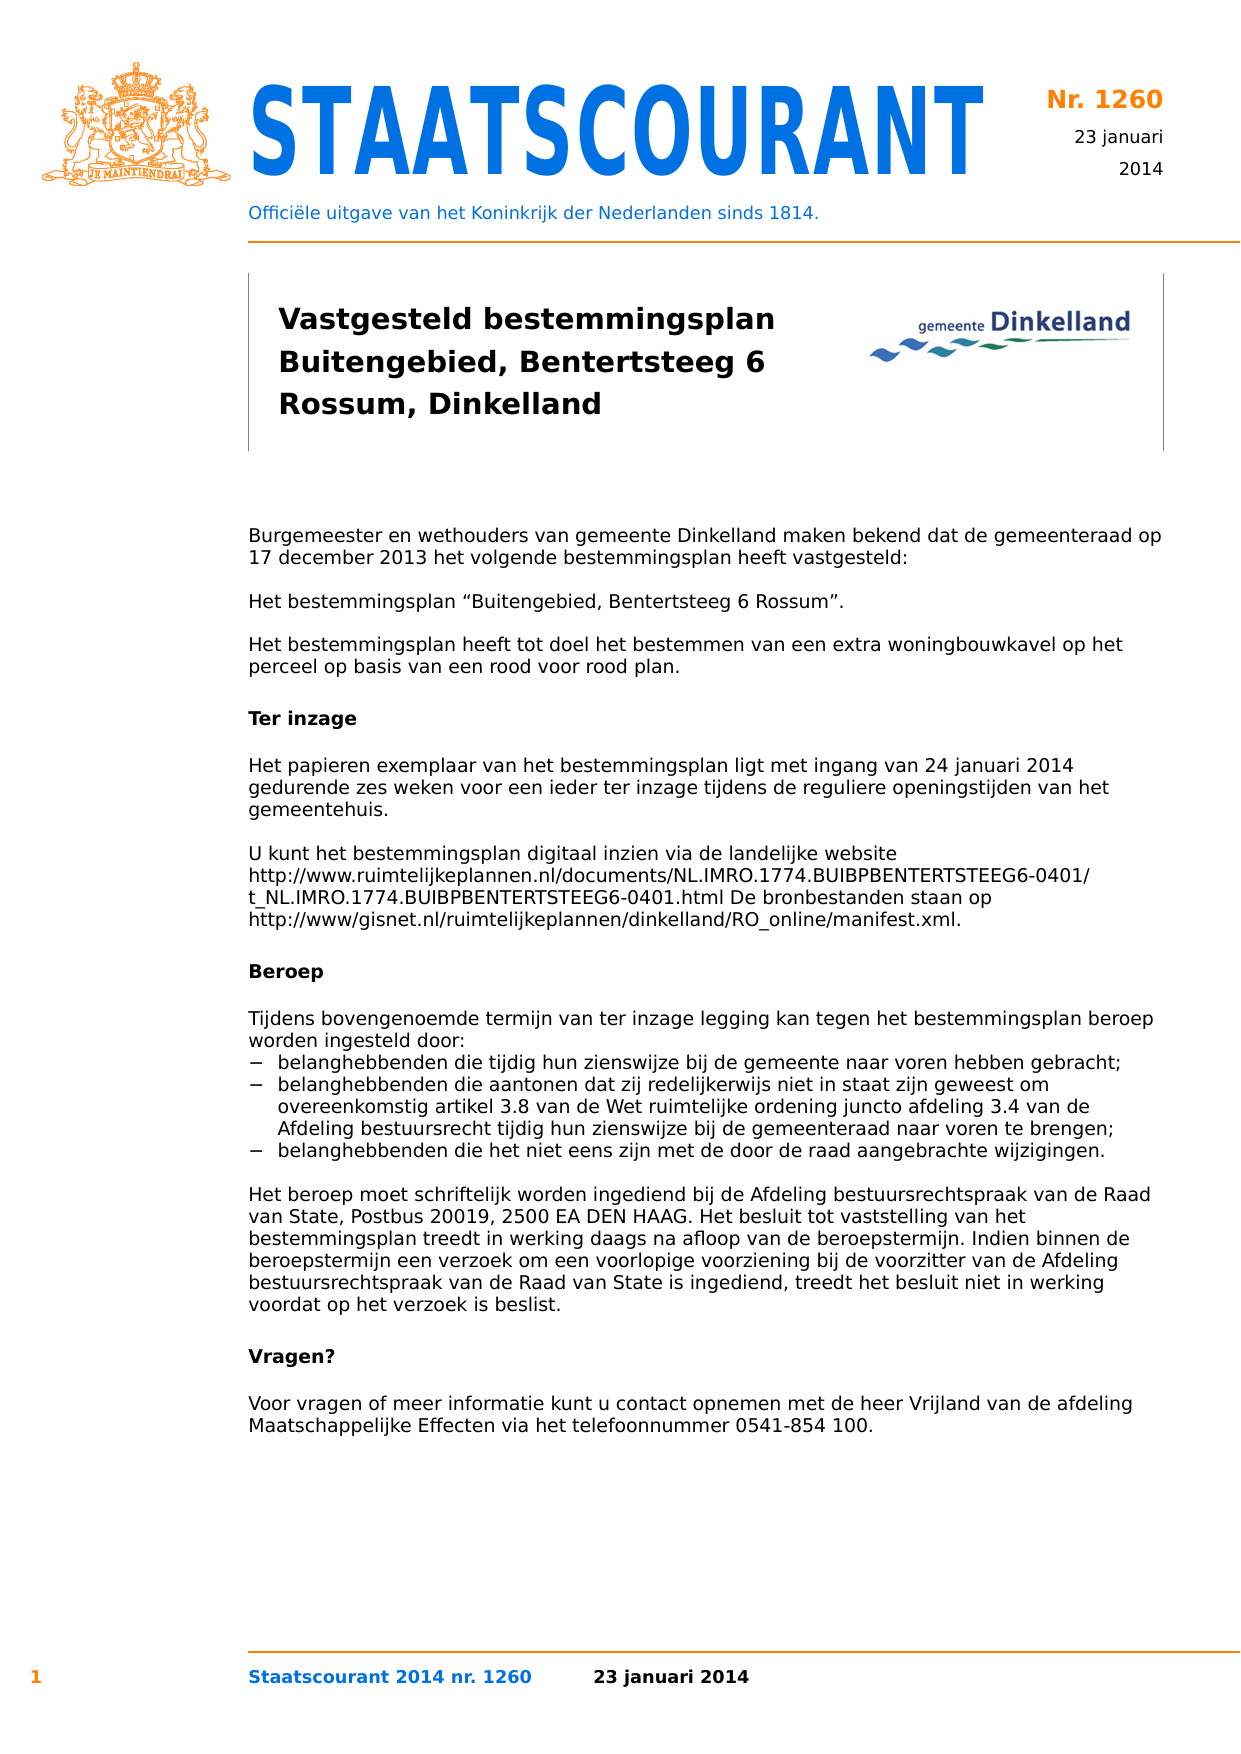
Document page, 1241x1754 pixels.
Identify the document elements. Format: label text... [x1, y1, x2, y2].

table_cell 23 januari [998, 121, 1240, 153]
text − belanghebbenden die het niet eens zijn met de door de raad aangebrachte wijzigingen. [248, 1140, 1163, 1162]
subtitle Vragen? [248, 1346, 1163, 1368]
table_header [25, 62, 248, 241]
text Burgemeester en wethouders van gemeente Dinkelland maken bekend dat de gemeenteraad op 17 december 2013 het volgende bestemmingsplan heeft vastgesteld: [248, 525, 1163, 569]
text Tijdens bovengenoemde termijn van ter inzage legging kan tegen het bestemmingsplan beroep worden ingesteld door: [248, 1008, 1163, 1052]
subtitle Beroep [248, 961, 1163, 983]
text Voor vragen of meer informatie kunt u contact opnemen met de heer Vrijland van de afdeling Maatschappelijke Effecten via het telefoonnummer 0541-854 100. [248, 1393, 1163, 1437]
table_header Nr. 1260 [998, 62, 1240, 121]
table_cell 2014 [998, 153, 1240, 203]
text Het bestemmingsplan heeft tot doel het bestemmen van een extra woningbouwkavel op het perceel op basis van een rood voor rood plan. [248, 634, 1163, 678]
table_cell Officiële uitgave van het Koninkrijk der Nederlanden sinds 1814. [248, 203, 1240, 241]
text − belanghebbenden die tijdig hun zienswijze bij de gemeente naar voren hebben gebracht; [248, 1052, 1163, 1074]
table_header STAATSCOURANT [248, 62, 998, 203]
text − belanghebbenden die aantonen dat zij redelijkerwijs niet in staat zijn geweest om overeenkomstig artikel 3.8 van de Wet ruimtelijke ordening juncto afdeling 3.4 van de Afdeling bestuursrecht tijdig hun zienswijze bij de gemeenteraad naar voren te brengen; [248, 1074, 1163, 1140]
text Het bestemmingsplan “Buitengebied, Bentertsteeg 6 Rossum”. [248, 591, 1163, 612]
text Het papieren exemplaar van het bestemmingsplan ligt met ingang van 24 januari 2014 gedurende zes weken voor een ieder ter inzage tijdens de reguliere openingstijden van het gemeentehuis. [248, 755, 1163, 821]
text U kunt het bestemmingsplan digitaal inzien via de landelijke website http://www.ruimtelijkeplannen.nl/documents/NL.IMRO.1774.BUIBPBENTERTSTEEG6-0401/t_NL.IMRO.1774.BUIBPBENTERTSTEEG6-0401.html De bronbestanden staan op http://www/gisnet.nl/ruimtelijkeplannen/dinkelland/RO_online/manifest.xml. [248, 843, 1163, 931]
subtitle Ter inzage [248, 708, 1163, 730]
picture [41, 62, 231, 186]
subtitle Vastgesteld bestemmingsplan Buitengebied, Bentertsteeg 6 Rossum, Dinkelland [249, 273, 1163, 451]
text Het beroep moet schriftelijk worden ingediend bij de Afdeling bestuursrechtspraak van de Raad van State, Postbus 20019, 2500 EA DEN HAAG. Het besluit tot vaststelling van het bestemmingsplan treedt in werking daags na afloop van de beroepstermijn. Indien binnen de beroepstermijn een verzoek om een voorlopige voorziening bij de voorzitter van de Afdeling bestuursrechtspraak van de Raad van State is ingediend, treedt het besluit niet in werking voordat op het verzoek is beslist. [248, 1184, 1163, 1316]
picture [867, 302, 1134, 368]
